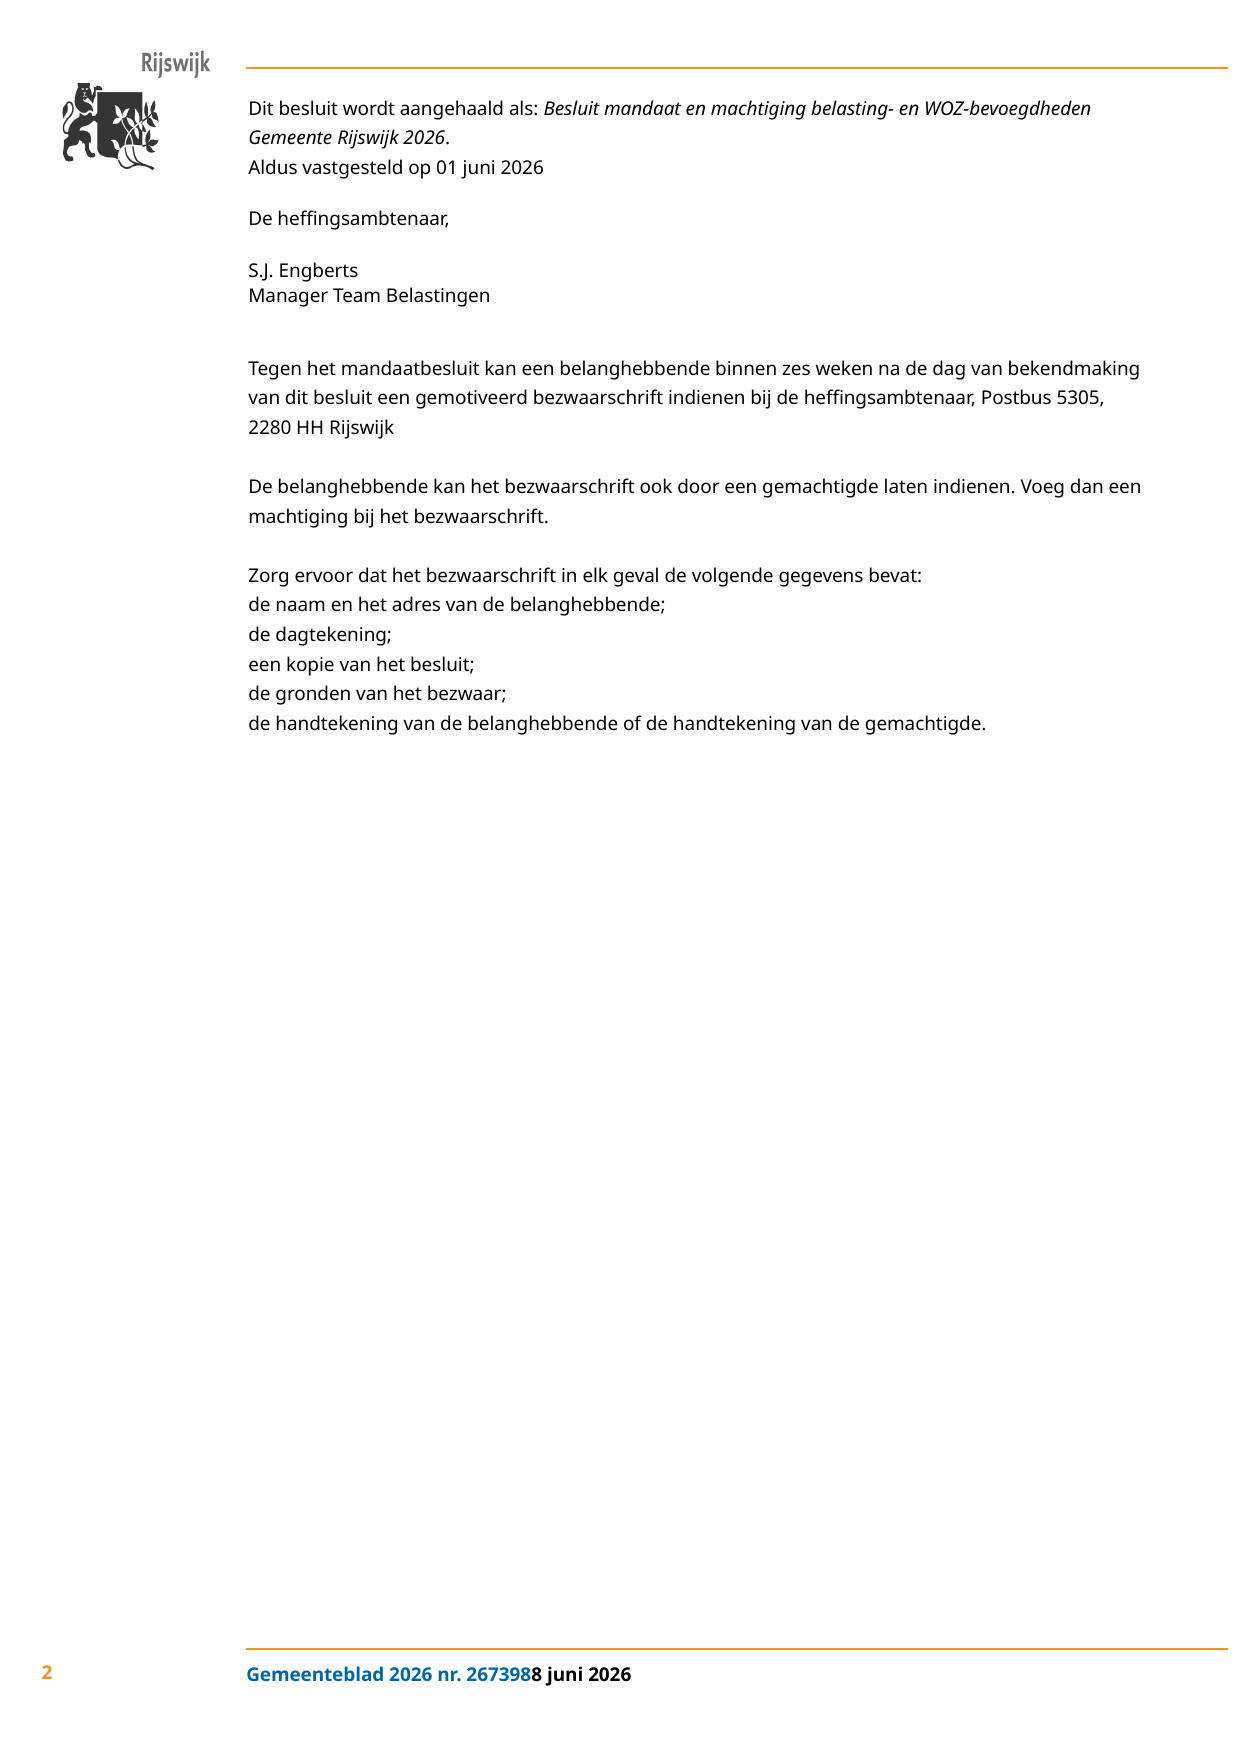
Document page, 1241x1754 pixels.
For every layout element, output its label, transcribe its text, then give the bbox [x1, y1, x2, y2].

text de gronden van het bezwaar; [248, 680, 1152, 706]
text Aldus vastgesteld op 01 juni 2026 [248, 154, 1152, 180]
text Manager Team Belastingen [248, 283, 1152, 308]
text de handtekening van de belanghebbende of de handtekening van de gemachtigde. [248, 710, 1152, 736]
text een kopie van het besluit; [248, 651, 1152, 676]
text De belanghebbende kan het bezwaarschrift ook door een gemachtigde laten indienen. Voeg dan een machtiging bij het bezwaarschrift. [248, 473, 1152, 528]
text De heffingsambtenaar, [248, 205, 1152, 231]
text Dit besluit wordt aangehaald als: Besluit mandaat en machtiging belasting- en WOZ-bevoegdheden Gemeente Rijswijk 2026. [248, 95, 1152, 150]
text Zorg ervoor dat het bezwaarschrift in elk geval de volgende gegevens bevat: [248, 562, 1152, 588]
text S.J. Engberts [248, 257, 1152, 283]
picture [41, 47, 231, 172]
text Tegen het mandaatbesluit kan een belanghebbende binnen zes weken na de dag van bekendmaking van dit besluit een gemotiveerd bezwaarschrift indienen bij de heffingsambtenaar, Postbus 5305, 2280 HH Rijswijk [248, 355, 1152, 440]
text de naam en het adres van de belanghebbende; [248, 592, 1152, 617]
text de dagtekening; [248, 621, 1152, 647]
